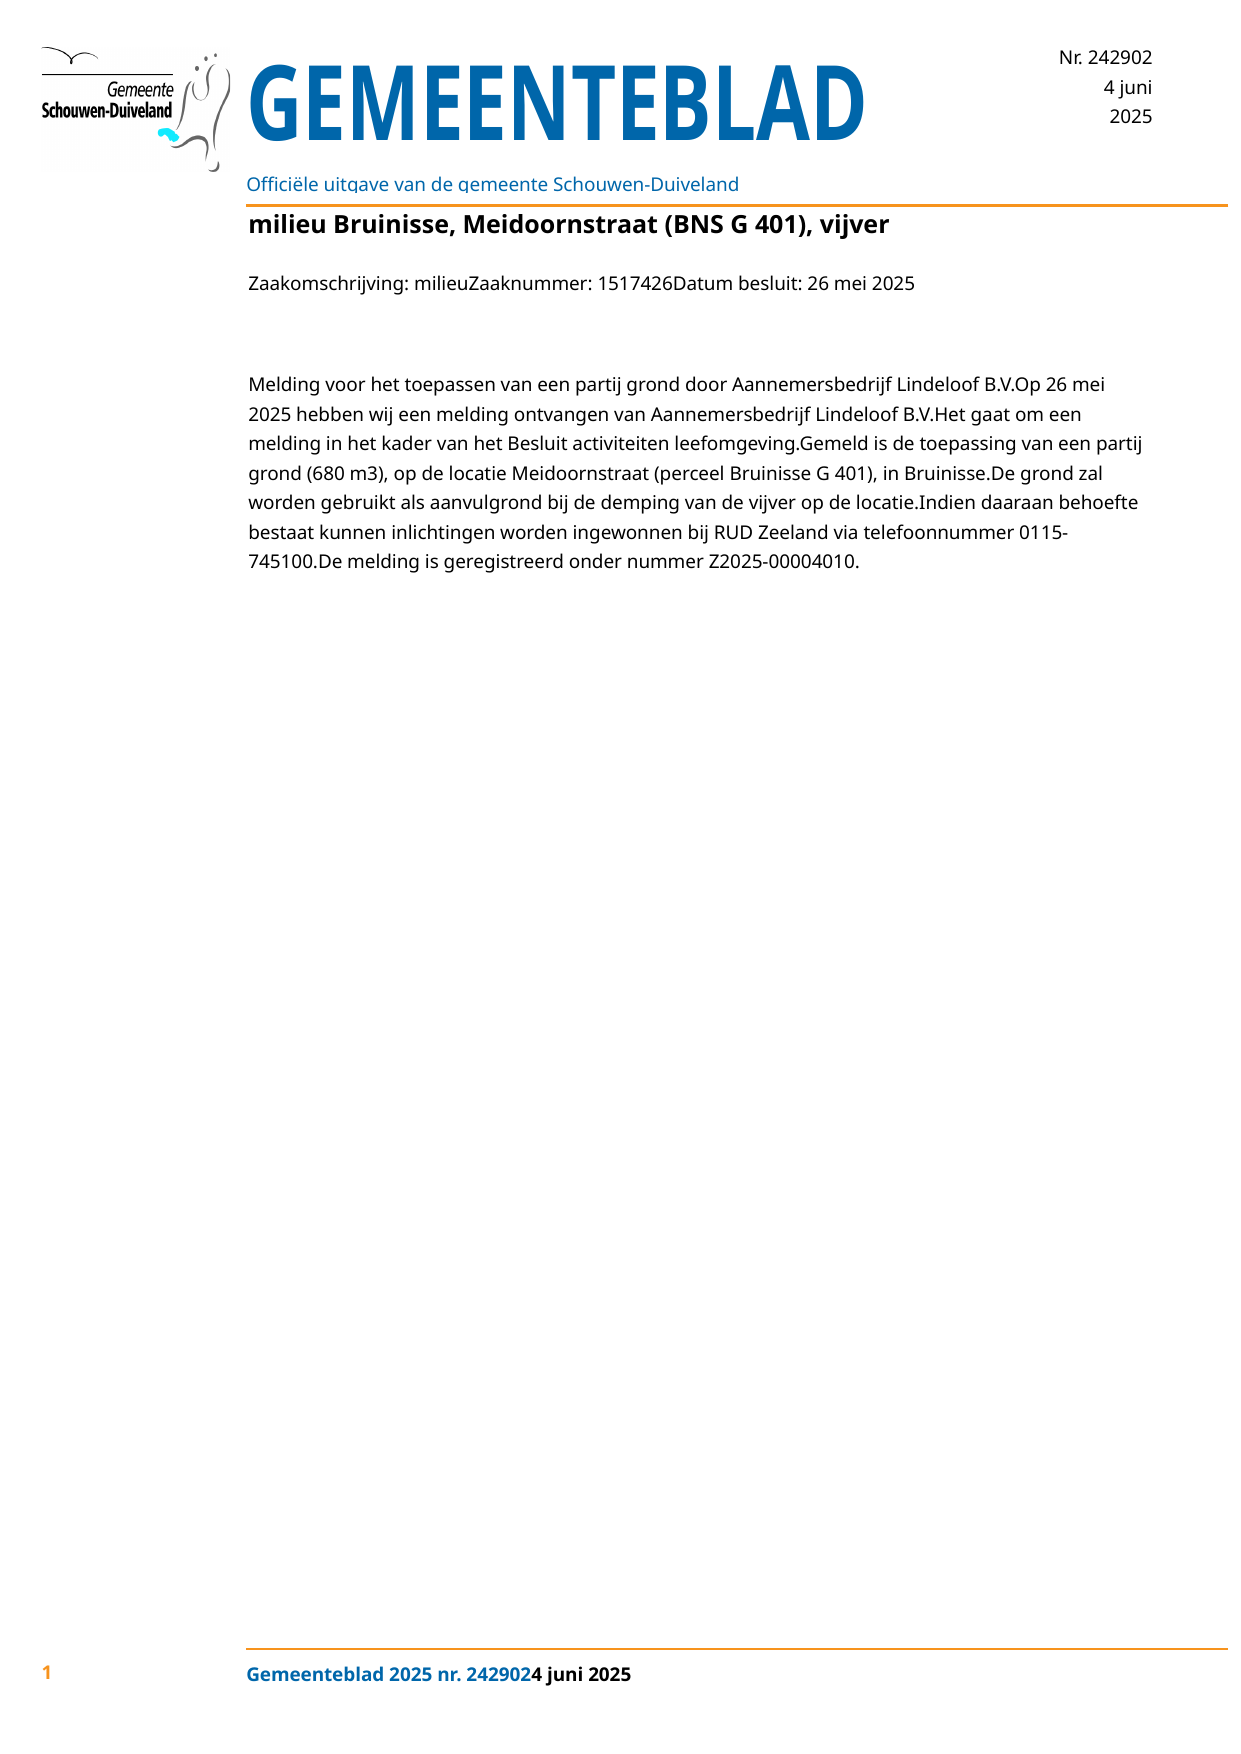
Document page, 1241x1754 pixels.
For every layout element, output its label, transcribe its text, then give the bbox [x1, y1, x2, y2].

text Melding voor het toepassen van een partij grond door Aannemersbedrijf Lindeloof B.V.Op 26 mei 2025 hebben wij een melding ontvangen van Aannemersbedrijf Lindeloof B.V.Het gaat om een melding in het kader van het Besluit activiteiten leefomgeving.Gemeld is de toepassing van een partij grond (680 m3), op de locatie Meidoornstraat (perceel Bruinisse G 401), in Bruinisse.De grond zal worden gebruikt als aanvulgrond bij de demping van de vijver op de locatie.Indien daaraan behoefte bestaat kunnen inlichtingen worden ingewonnen bij RUD Zeeland via telefoonnummer 0115-745100.De melding is geregistreerd onder nummer Z2025-00004010. [248, 371, 1152, 574]
picture [41, 47, 231, 172]
text Zaakomschrijving: milieuZaaknummer: 1517426Datum besluit: 26 mei 2025 [248, 270, 1152, 296]
text milieu Bruinisse, Meidoornstraat (BNS G 401), vijver [248, 207, 1152, 241]
